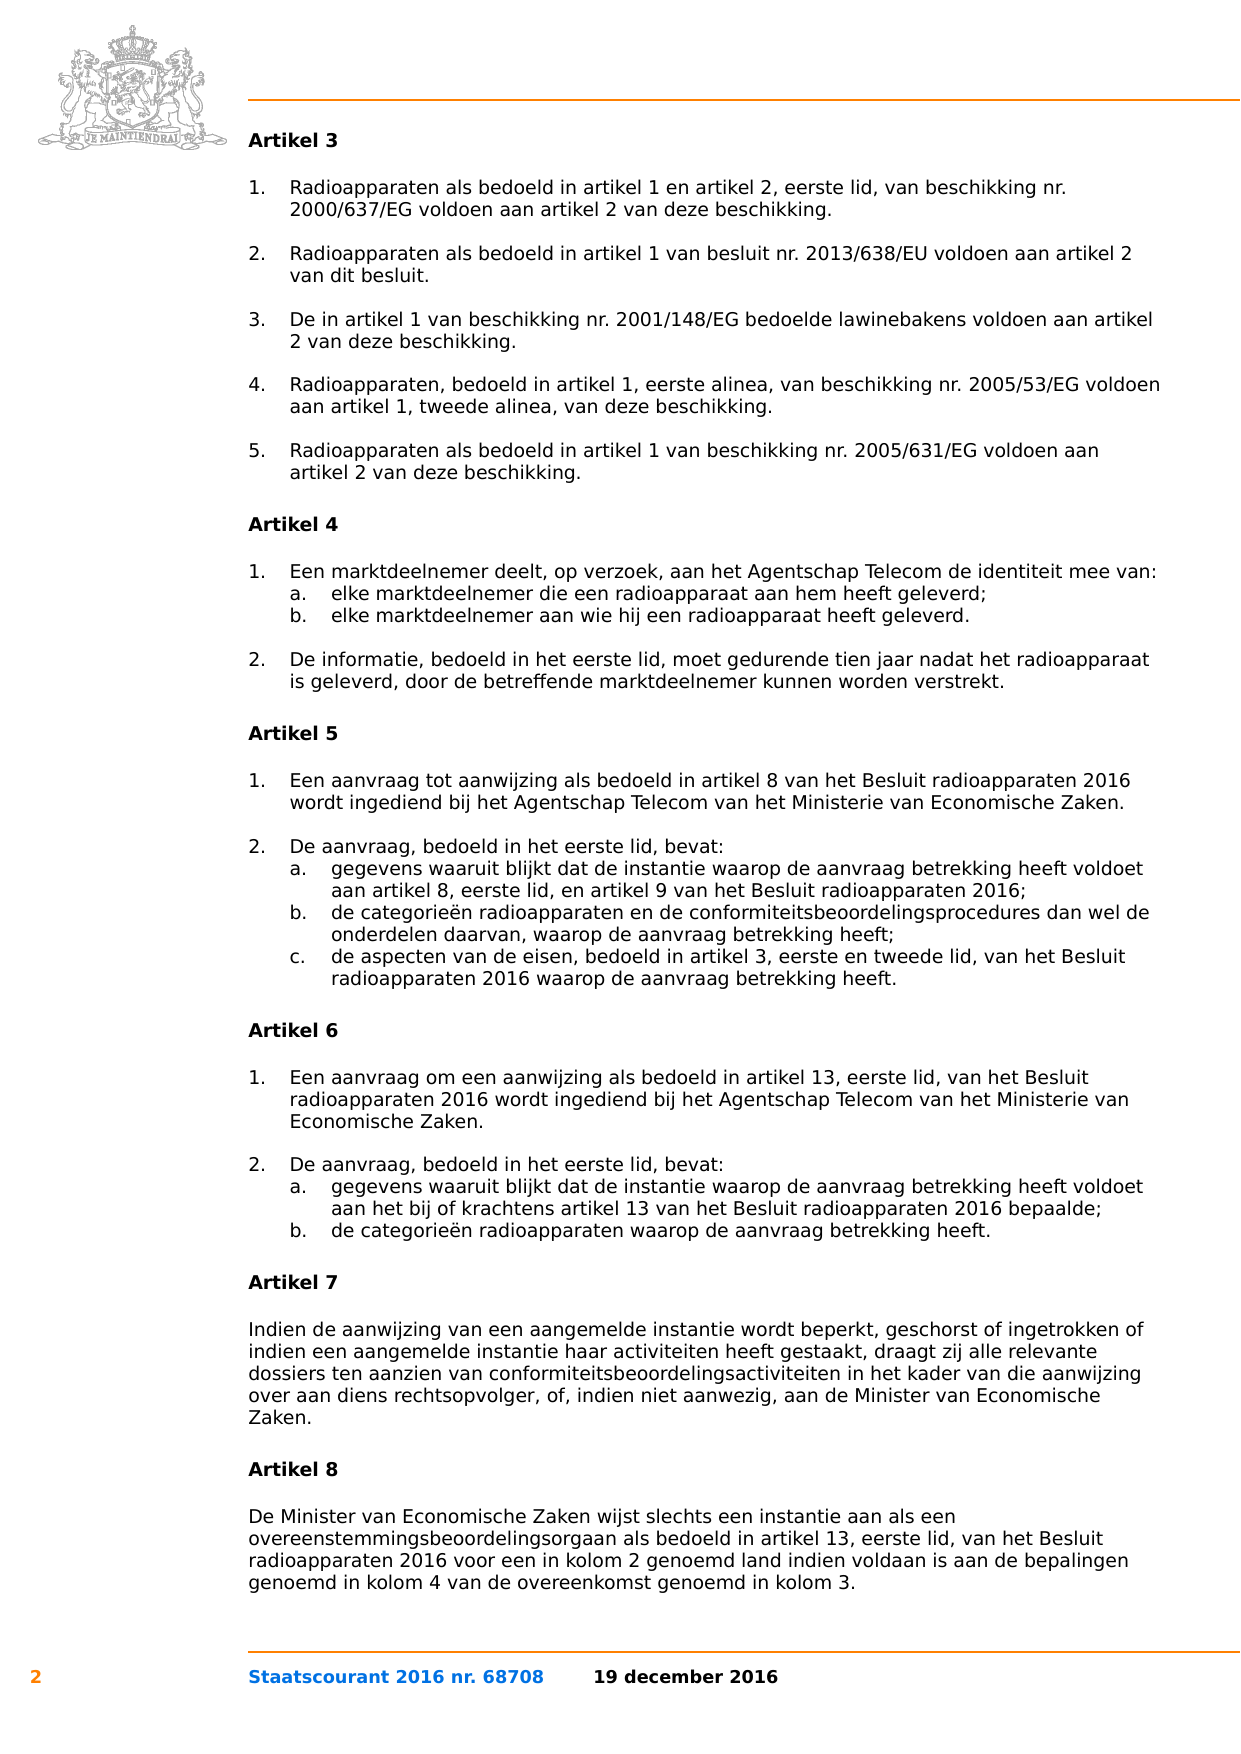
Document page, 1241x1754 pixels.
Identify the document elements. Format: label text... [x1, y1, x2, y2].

picture [38, 25, 227, 150]
text 1. Radioapparaten als bedoeld in artikel 1 en artikel 2, eerste lid, van beschikking nr. 2000/637/EG voldoen aan artikel 2 van deze beschikking. [248, 177, 1163, 221]
text 5. Radioapparaten als bedoeld in artikel 1 van beschikking nr. 2005/631/EG voldoen aan artikel 2 van deze beschikking. [248, 440, 1163, 484]
subtitle Artikel 5 [248, 723, 1163, 745]
text 1. Een aanvraag om een aanwijzing als bedoeld in artikel 13, eerste lid, van het Besluit radioapparaten 2016 wordt ingediend bij het Agentschap Telecom van het Ministerie van Economische Zaken. [248, 1067, 1163, 1132]
text b. de categorieën radioapparaten waarop de aanvraag betrekking heeft. [289, 1220, 1163, 1242]
subtitle Artikel 3 [248, 130, 1163, 152]
subtitle Artikel 6 [248, 1019, 1163, 1042]
text 2. De informatie, bedoeld in het eerste lid, moet gedurende tien jaar nadat het radioapparaat is geleverd, door de betreffende marktdeelnemer kunnen worden verstrekt. [248, 649, 1163, 693]
text c. de aspecten van de eisen, bedoeld in artikel 3, eerste en tweede lid, van het Besluit radioapparaten 2016 waarop de aanvraag betrekking heeft. [289, 946, 1163, 989]
text 1. Een marktdeelnemer deelt, op verzoek, aan het Agentschap Telecom de identiteit mee van: [248, 561, 1163, 583]
text 3. De in artikel 1 van beschikking nr. 2001/148/EG bedoelde lawinebakens voldoen aan artikel 2 van deze beschikking. [248, 308, 1163, 352]
subtitle Artikel 8 [248, 1459, 1163, 1481]
text a. gegevens waaruit blijkt dat de instantie waarop de aanvraag betrekking heeft voldoet aan artikel 8, eerste lid, en artikel 9 van het Besluit radioapparaten 2016; [289, 858, 1163, 902]
text b. de categorieën radioapparaten en de conformiteitsbeoordelingsprocedures dan wel de onderdelen daarvan, waarop de aanvraag betrekking heeft; [289, 902, 1163, 946]
text 2. De aanvraag, bedoeld in het eerste lid, bevat: [248, 1154, 1163, 1176]
text 4. Radioapparaten, bedoeld in artikel 1, eerste alinea, van beschikking nr. 2005/53/EG voldoen aan artikel 1, tweede alinea, van deze beschikking. [248, 374, 1163, 418]
text a. gegevens waaruit blijkt dat de instantie waarop de aanvraag betrekking heeft voldoet aan het bij of krachtens artikel 13 van het Besluit radioapparaten 2016 bepaalde; [289, 1176, 1163, 1220]
text 2. Radioapparaten als bedoeld in artikel 1 van besluit nr. 2013/638/EU voldoen aan artikel 2 van dit besluit. [248, 243, 1163, 287]
subtitle Artikel 4 [248, 514, 1163, 536]
text De Minister van Economische Zaken wijst slechts een instantie aan als een overeenstemmingsbeoordelingsorgaan als bedoeld in artikel 13, eerste lid, van het Besluit radioapparaten 2016 voor een in kolom 2 genoemd land indien voldaan is aan de bepalingen genoemd in kolom 4 van de overeenkomst genoemd in kolom 3. [248, 1506, 1163, 1594]
text 1. Een aanvraag tot aanwijzing als bedoeld in artikel 8 van het Besluit radioapparaten 2016 wordt ingediend bij het Agentschap Telecom van het Ministerie van Economische Zaken. [248, 770, 1163, 814]
subtitle Artikel 7 [248, 1272, 1163, 1294]
text 2. De aanvraag, bedoeld in het eerste lid, bevat: [248, 836, 1163, 858]
text Indien de aanwijzing van een aangemelde instantie wordt beperkt, geschorst of ingetrokken of indien een aangemelde instantie haar activiteiten heeft gestaakt, draagt zij alle relevante dossiers ten aanzien van conformiteitsbeoordelingsactiviteiten in het kader van die aanwijzing over aan diens rechtsopvolger, of, indien niet aanwezig, aan de Minister van Economische Zaken. [248, 1319, 1163, 1429]
text a. elke marktdeelnemer die een radioapparaat aan hem heeft geleverd; [289, 583, 1163, 605]
text b. elke marktdeelnemer aan wie hij een radioapparaat heeft geleverd. [289, 605, 1163, 627]
